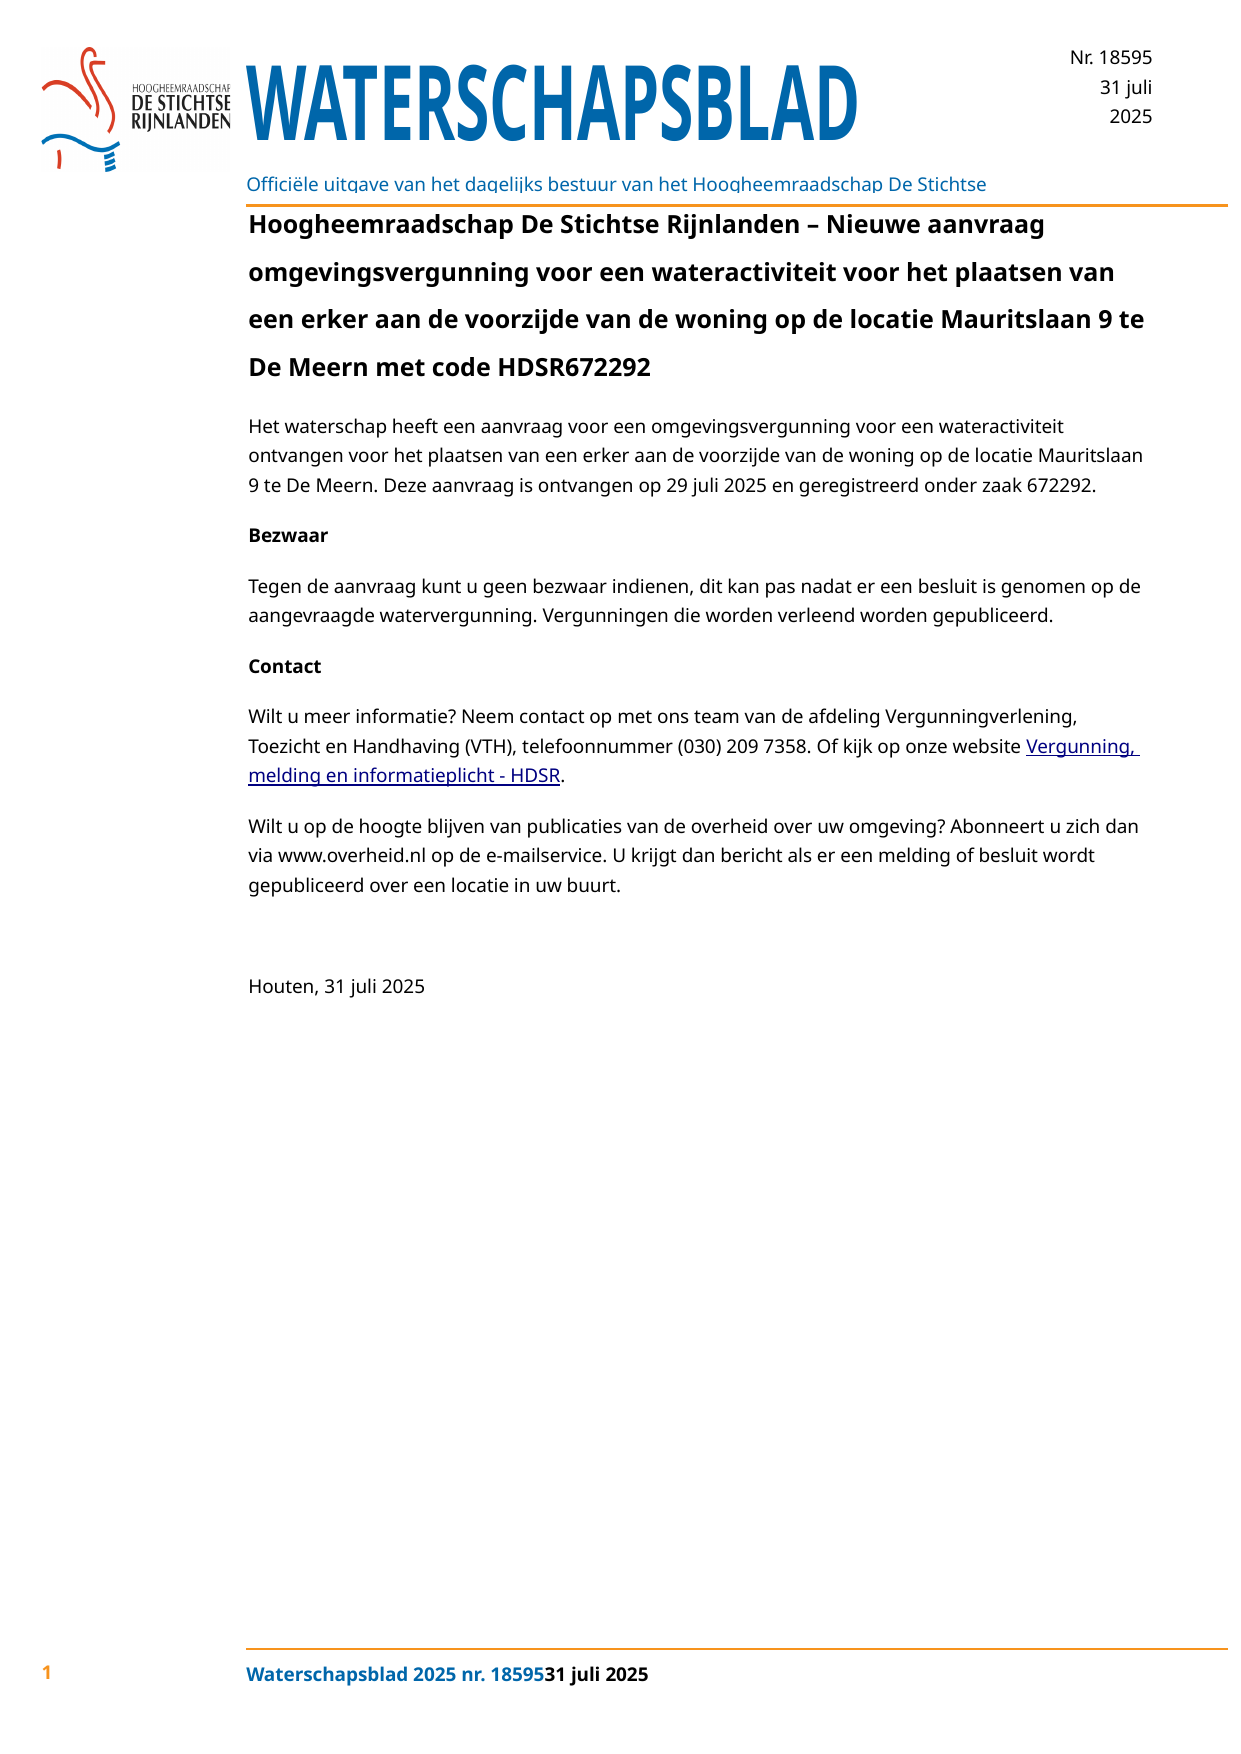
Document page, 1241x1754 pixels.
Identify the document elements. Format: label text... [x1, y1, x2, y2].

text Contact [248, 653, 1152, 679]
text Tegen de aanvraag kunt u geen bezwaar indienen, dit kan pas nadat er een besluit is genomen op de aangevraagde watervergunning. Vergunningen die worden verleend worden gepubliceerd. [248, 573, 1152, 628]
text Wilt u op de hoogte blijven van publicaties van de overheid over uw omgeving? Abonneert u zich dan via www.overheid.nl op de e-mailservice. U krijgt dan bericht als er een melding of besluit wordt gepubliceerd over een locatie in uw buurt. [248, 813, 1152, 898]
text Bezwaar [248, 523, 1152, 548]
text Houten, 31 juli 2025 [248, 973, 1152, 999]
text Hoogheemraadschap De Stichtse Rijnlanden – Nieuwe aanvraag omgevingsvergunning voor een wateractiviteit voor het plaatsen van een erker aan de voorzijde van de woning op de locatie Mauritslaan 9 te De Meern met code HDSR672292 [248, 207, 1152, 384]
text Het waterschap heeft een aanvraag voor een omgevingsvergunning voor een wateractiviteit ontvangen voor het plaatsen van een erker aan de voorzijde van de woning op de locatie Mauritslaan 9 te De Meern. Deze aanvraag is ontvangen op 29 juli 2025 en geregistreerd onder zaak 672292. [248, 413, 1152, 498]
picture [41, 47, 231, 172]
text Wilt u meer informatie? Neem contact op met ons team van de afdeling Vergunningverlening, Toezicht en Handhaving (VTH), telefoonnummer (030) 209 7358. Of kijk op onze website Vergunning, melding en informatieplicht - HDSR. [248, 703, 1152, 788]
